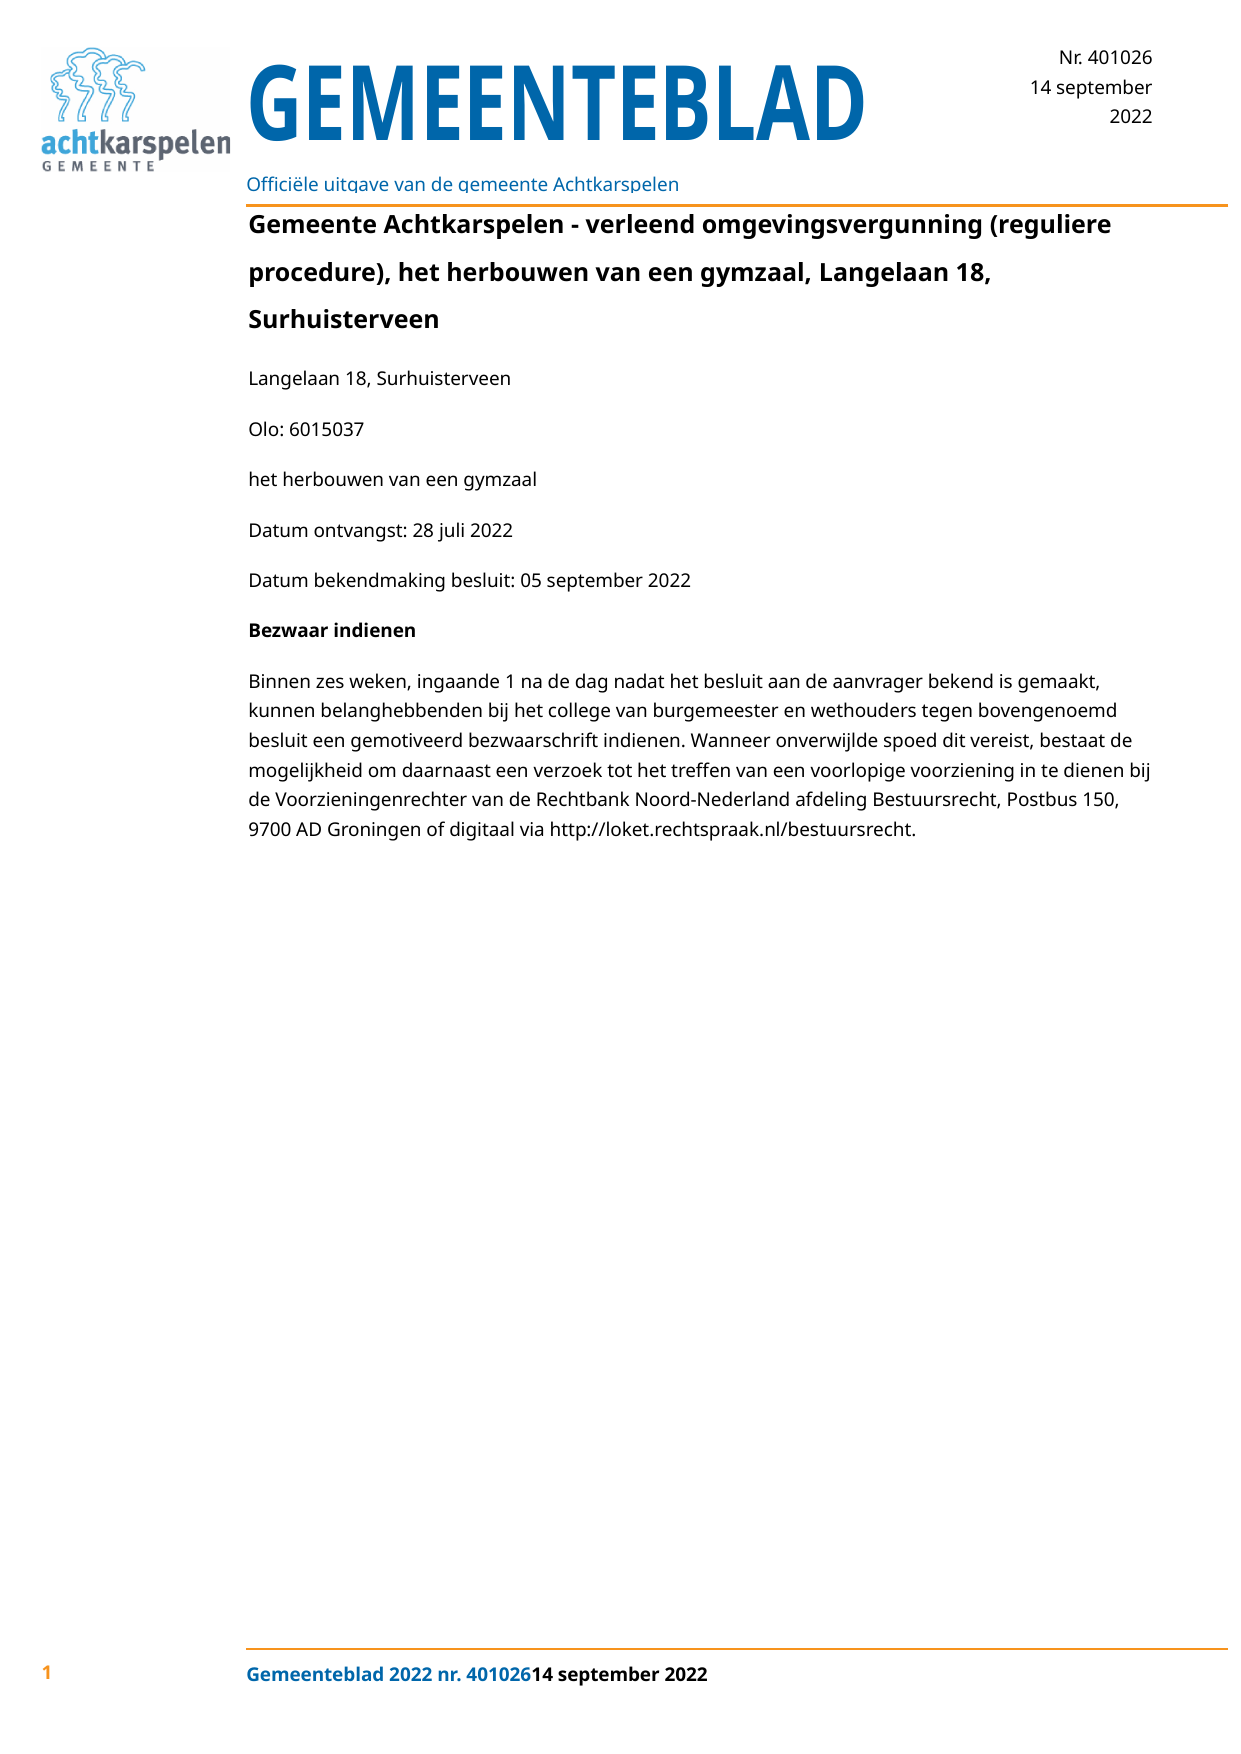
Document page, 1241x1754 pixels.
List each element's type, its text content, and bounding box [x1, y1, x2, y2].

picture [41, 47, 231, 172]
text het herbouwen van een gymzaal [248, 466, 1152, 492]
text Langelaan 18, Surhuisterveen [248, 366, 1152, 391]
text Binnen zes weken, ingaande 1 na de dag nadat het besluit aan de aanvrager bekend is gemaakt, kunnen belanghebbenden bij het college van burgemeester en wethouders tegen bovengenoemd besluit een gemotiveerd bezwaarschrift indienen. Wanneer onverwijlde spoed dit vereist, bestaat de mogelijkheid om daarnaast een verzoek tot het treffen van een voorlopige voorziening in te dienen bij de Voorzieningenrechter van de Rechtbank Noord-Nederland afdeling Bestuursrecht, Postbus 150, 9700 AD Groningen of digitaal via http://loket.rechtspraak.nl/bestuursrecht. [248, 668, 1152, 842]
text Bezwaar indienen [248, 618, 1152, 643]
text Datum bekendmaking besluit: 05 september 2022 [248, 567, 1152, 593]
text Gemeente Achtkarspelen - verleend omgevingsvergunning (reguliere procedure), het herbouwen van een gymzaal, Langelaan 18, Surhuisterveen [248, 207, 1152, 336]
text Olo: 6015037 [248, 416, 1152, 442]
text Datum ontvangst: 28 juli 2022 [248, 517, 1152, 542]
